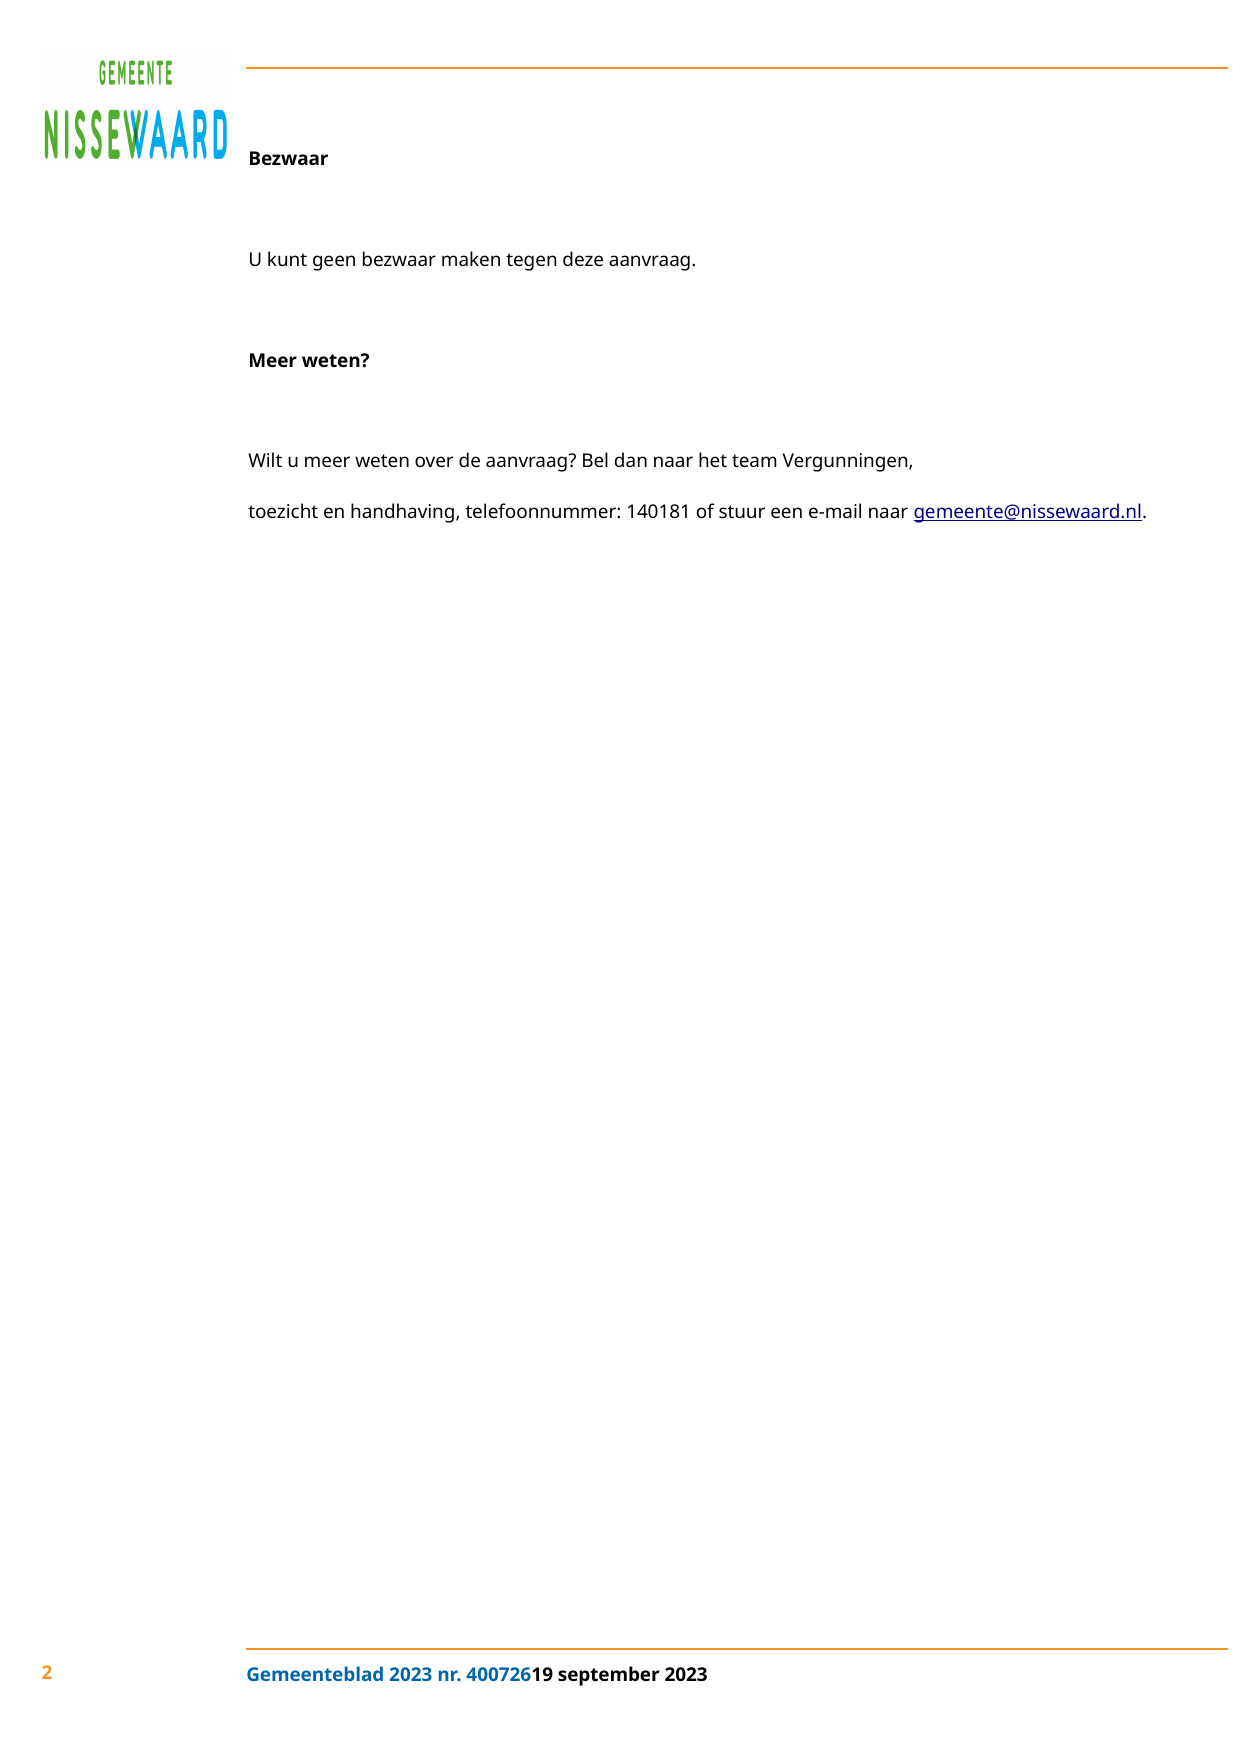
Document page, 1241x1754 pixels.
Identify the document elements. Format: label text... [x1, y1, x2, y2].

text U kunt geen bezwaar maken tegen deze aanvraag. [248, 246, 1152, 272]
text Meer weten? [248, 347, 1152, 373]
text Wilt u meer weten over de aanvraag? Bel dan naar het team Vergunningen, [248, 448, 1152, 473]
text Bezwaar [248, 145, 1152, 171]
text toezicht en handhaving, telefoonnummer: 140181 of stuur een e-mail naar gemeente@nissewaard.nl. [248, 498, 1152, 524]
picture [41, 47, 231, 172]
